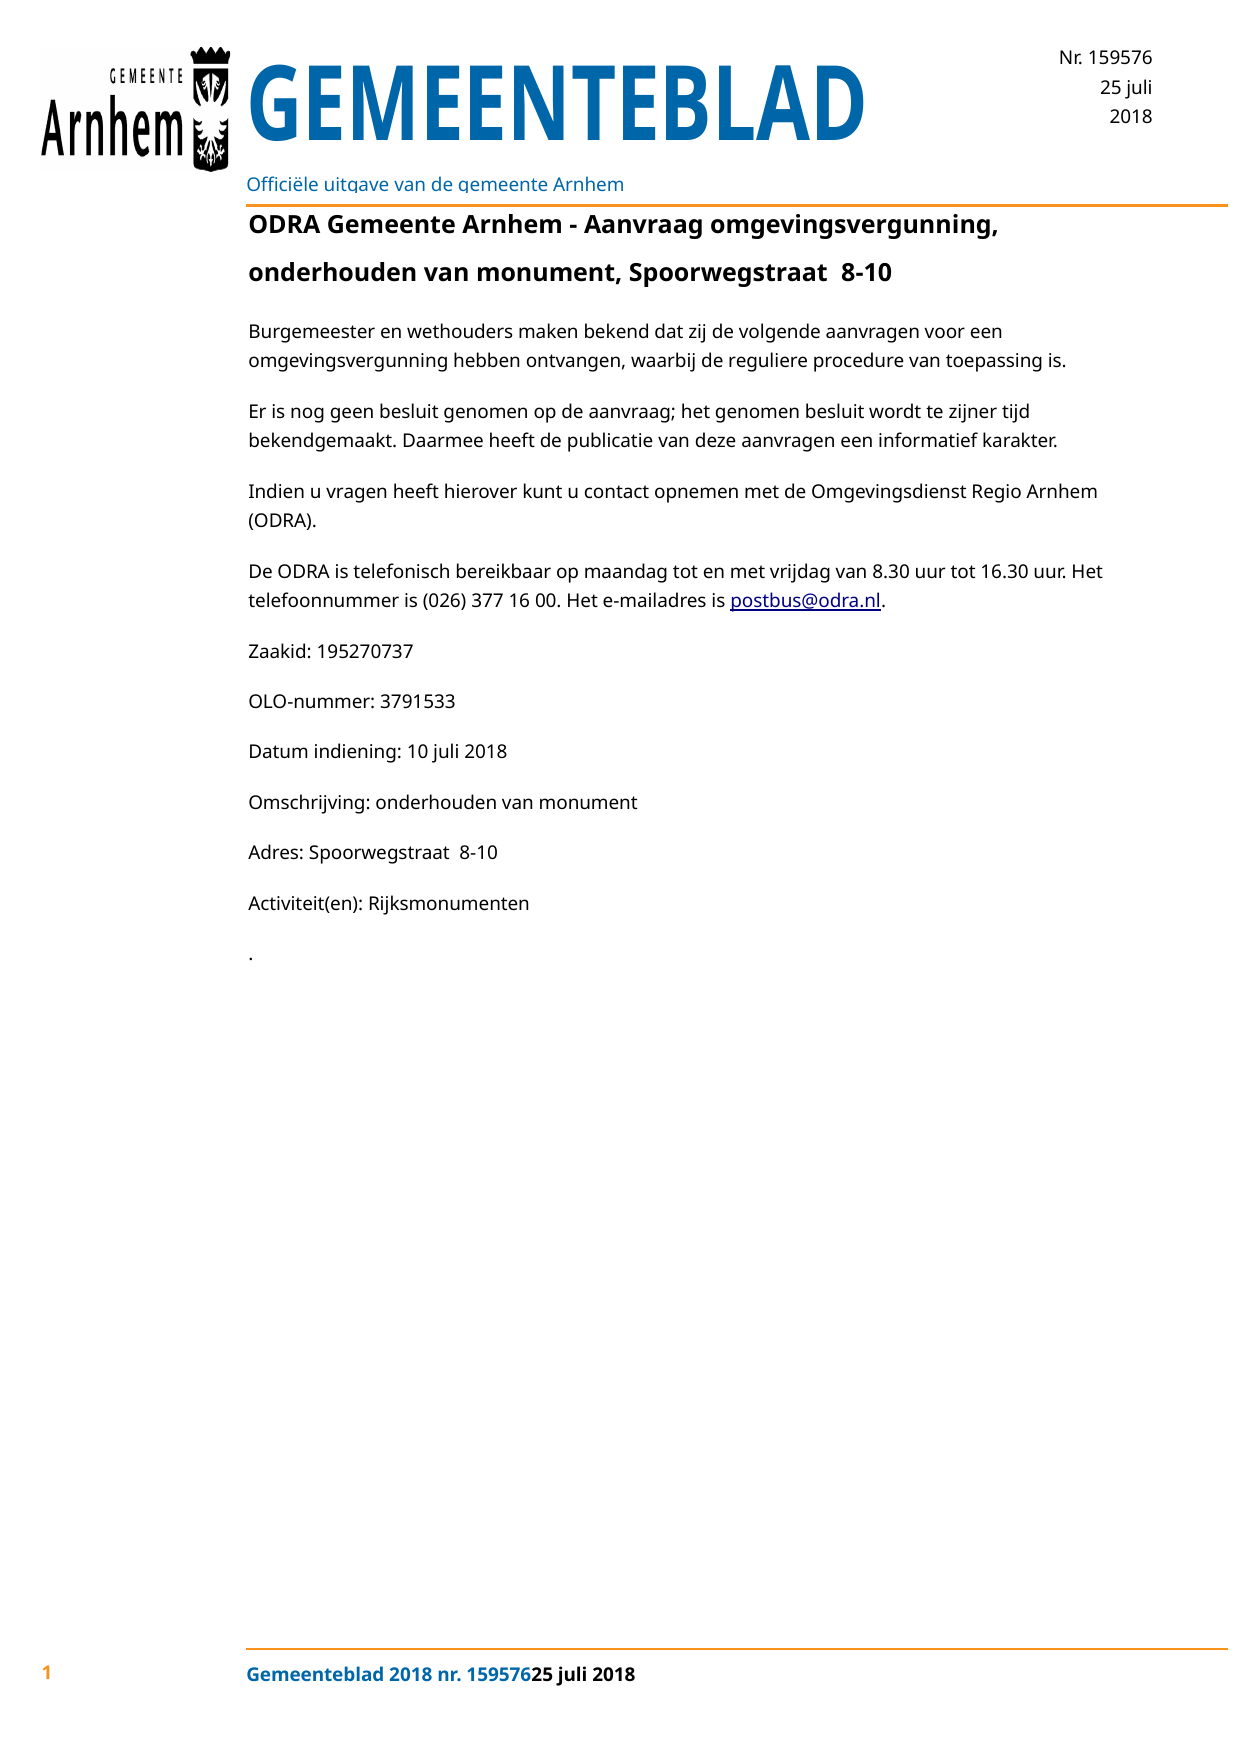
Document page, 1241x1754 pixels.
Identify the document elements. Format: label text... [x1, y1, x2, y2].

text Adres: Spoorwegstraat 8-10 [248, 839, 1152, 865]
text Indien u vragen heeft hierover kunt u contact opnemen met de Omgevingsdienst Regio Arnhem (ODRA). [248, 478, 1152, 533]
text De ODRA is telefonisch bereikbaar op maandag tot en met vrijdag van 8.30 uur tot 16.30 uur. Het telefoonnummer is (026) 377 16 00. Het e-mailadres is postbus@odra.nl. [248, 558, 1152, 613]
picture [41, 47, 231, 172]
text . [248, 940, 1152, 966]
text ODRA Gemeente Arnhem - Aanvraag omgevingsvergunning, onderhouden van monument, Spoorwegstraat 8-10 [248, 207, 1152, 288]
text Burgemeester en wethouders maken bekend dat zij de volgende aanvragen voor een omgevingsvergunning hebben ontvangen, waarbij de reguliere procedure van toepassing is. [248, 318, 1152, 373]
text Zaakid: 195270737 [248, 638, 1152, 664]
text OLO-nummer: 3791533 [248, 688, 1152, 714]
text Datum indiening: 10 juli 2018 [248, 739, 1152, 764]
text Omschrijving: onderhouden van monument [248, 789, 1152, 815]
text Activiteit(en): Rijksmonumenten [248, 890, 1152, 916]
text Er is nog geen besluit genomen op de aanvraag; het genomen besluit wordt te zijner tijd bekendgemaakt. Daarmee heeft de publicatie van deze aanvragen een informatief karakter. [248, 398, 1152, 453]
